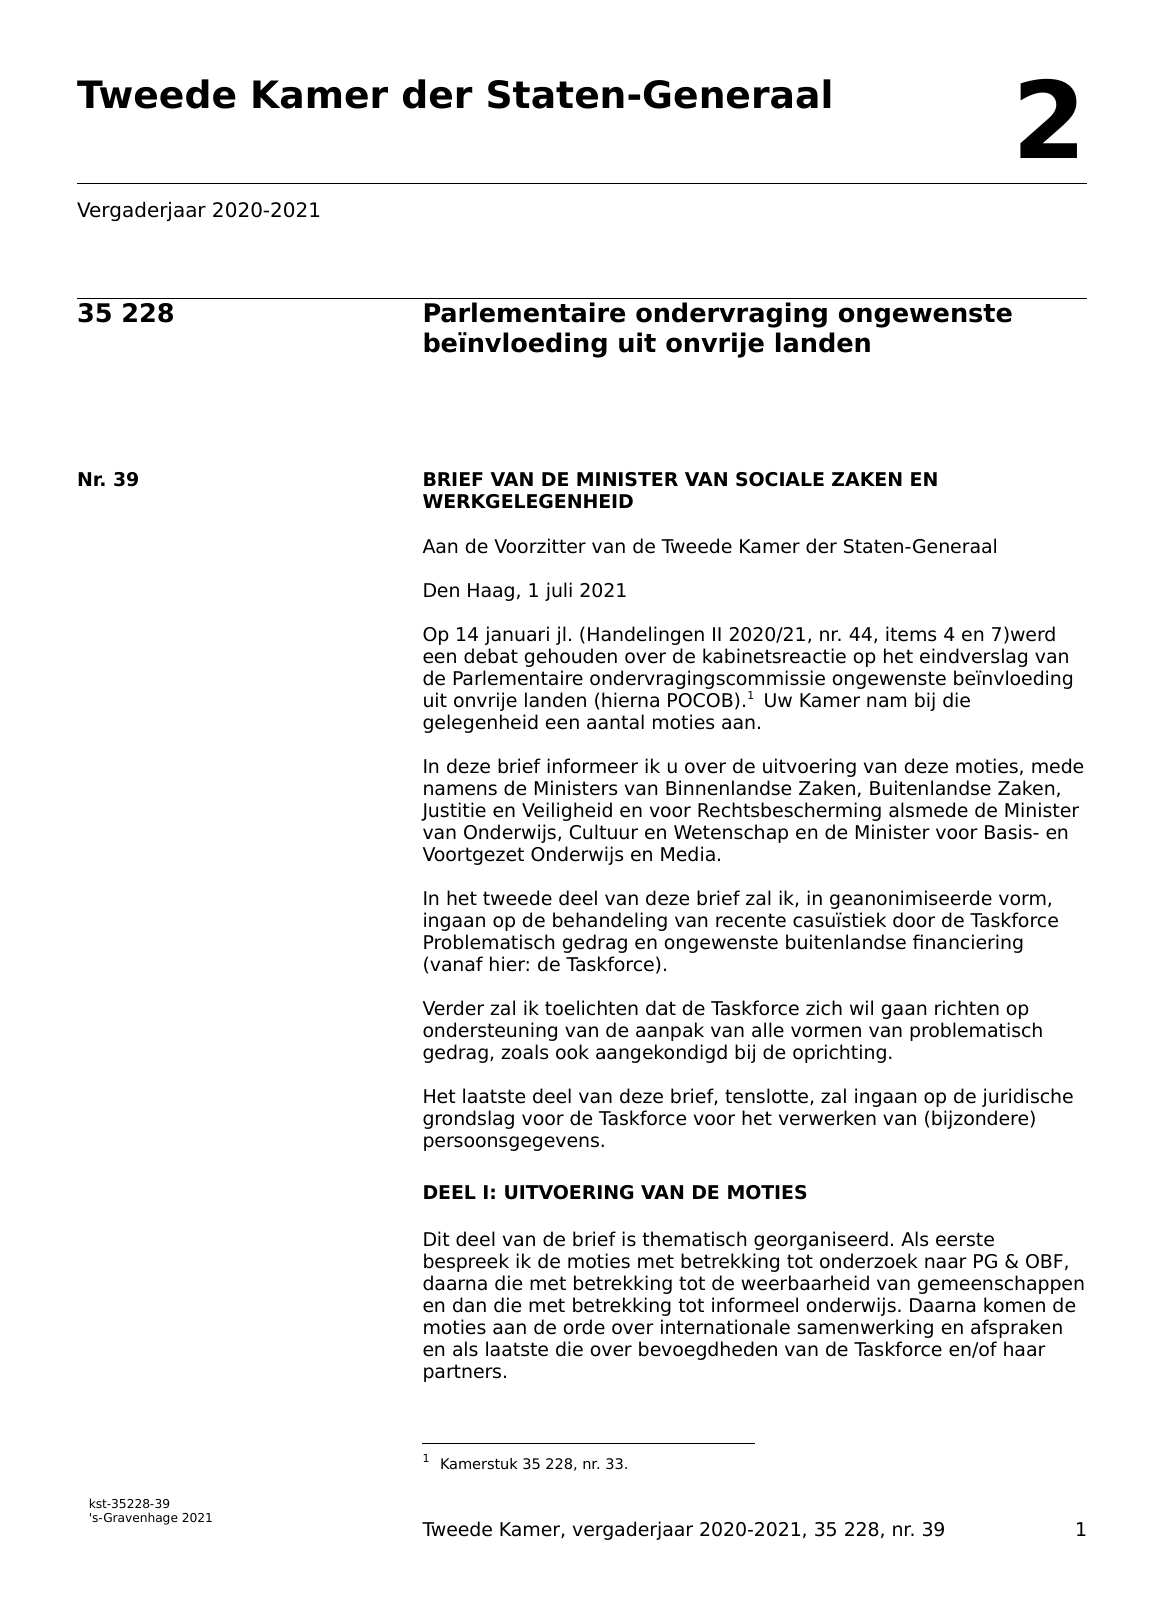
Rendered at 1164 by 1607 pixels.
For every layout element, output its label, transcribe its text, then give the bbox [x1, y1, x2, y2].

table_cell Vergaderjaar 2020-2021 [77, 184, 1087, 298]
text kst-35228-39 [88, 1497, 323, 1511]
table_header Tweede Kamer der Staten-Generaal [77, 59, 886, 183]
subtitle 35 228 Parlementaire ondervraging ongewenste beïnvloeding uit onvrije landen [77, 299, 1087, 358]
text Dit deel van de brief is thematisch georganiseerd. Als eerste bespreek ik de moties met betrekking tot onderzoek naar PG & OBF, daarna die met betrekking tot de weerbaarheid van gemeenschappen en dan die met betrekking tot informeel onderwijs. Daarna komen de moties aan de orde over internationale samenwerking en afspraken en als laatste die over bevoegdheden van de Taskforce en/of haar partners. [422, 1229, 1087, 1383]
text Het laatste deel van deze brief, tenslotte, zal ingaan op de juridische grondslag voor de Taskforce voor het verwerken van (bijzondere) persoonsgegevens. [422, 1086, 1087, 1152]
text In deze brief informeer ik u over de uitvoering van deze moties, mede namens de Ministers van Binnenlandse Zaken, Buitenlandse Zaken, Justitie en Veiligheid en voor Rechtsbescherming alsmede de Minister van Onderwijs, Cultuur en Wetenschap en de Minister voor Basis- en Voortgezet Onderwijs en Media. [422, 756, 1087, 866]
text Den Haag, 1 juli 2021 [422, 580, 1087, 602]
text Kamerstuk 35 228, nr. 33. [422, 1452, 1087, 1474]
subtitle DEEL I: UITVOERING VAN DE MOTIES [422, 1182, 1087, 1204]
text In het tweede deel van deze brief zal ik, in geanonimiseerde vorm, ingaan op de behandeling van recente casuïstiek door de Taskforce Problematisch gedrag en ongewenste buitenlandse financiering (vanaf hier: de Taskforce). [422, 888, 1087, 976]
subtitle Nr. 39 BRIEF VAN DE MINISTER VAN SOCIALE ZAKEN EN WERKGELEGENHEID [77, 469, 1087, 513]
text Verder zal ik toelichten dat de Taskforce zich wil gaan richten op ondersteuning van de aanpak van alle vormen van problematisch gedrag, zoals ook aangekondigd bij de oprichting. [422, 998, 1087, 1064]
text 's-Gravenhage 2021 [88, 1511, 323, 1525]
table_header 2 [886, 59, 1087, 183]
text Op 14 januari jl. (Handelingen II 2020/21, nr. 44, items 4 en 7)werd een debat gehouden over de kabinetsreactie op het eindverslag van de Parlementaire ondervragingscommissie ongewenste beïnvloeding uit onvrije landen (hierna POCOB). Uw Kamer nam bij die gelegenheid een aantal moties aan. [422, 624, 1087, 734]
text Aan de Voorzitter van de Tweede Kamer der Staten-Generaal [422, 536, 1087, 557]
